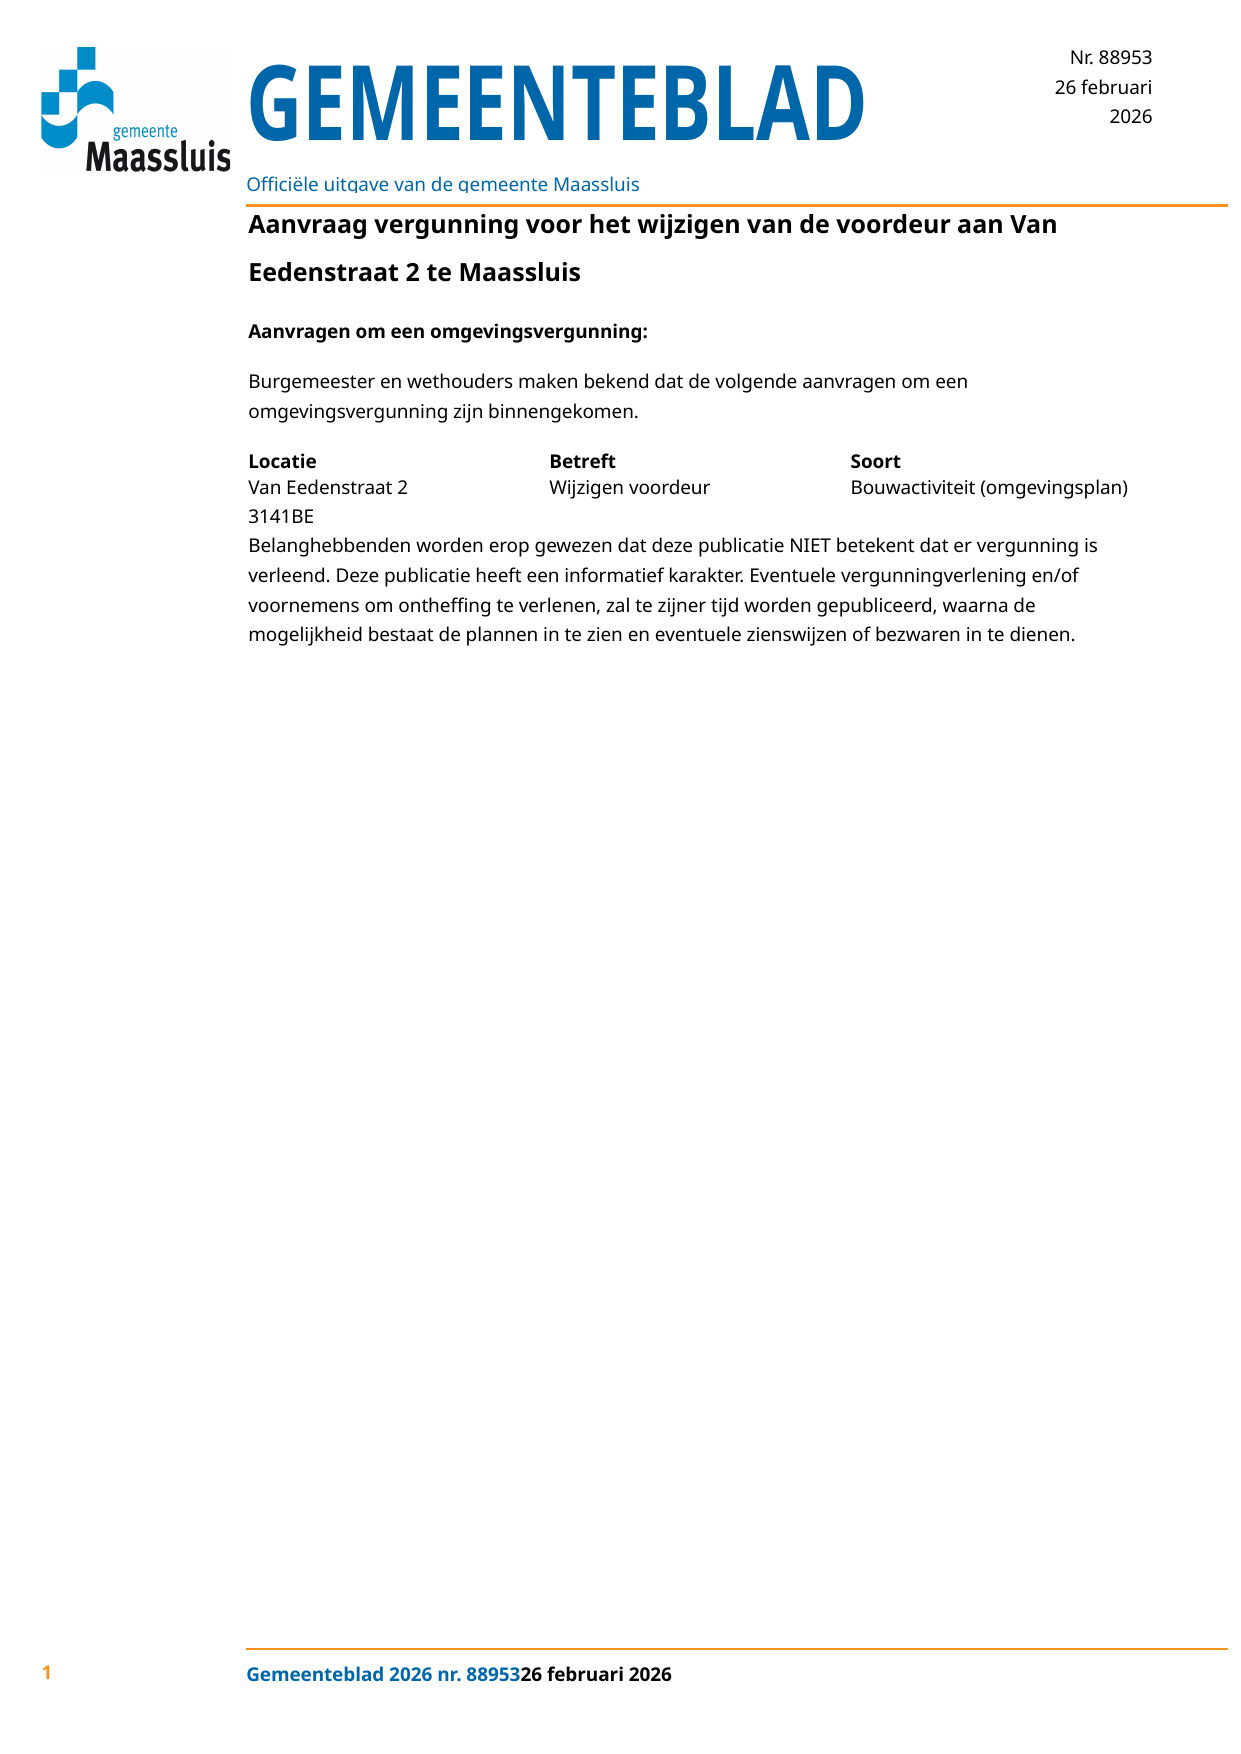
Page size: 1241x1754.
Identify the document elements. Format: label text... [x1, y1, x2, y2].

table_cell Bouwactiviteit (omgevingsplan) [850, 474, 1152, 529]
table_cell Wijzigen voordeur [549, 474, 850, 529]
text Aanvraag vergunning voor het wijzigen van de voordeur aan Van Eedenstraat 2 te Maassluis [248, 207, 1152, 288]
table_cell Van Eedenstraat 2 3141BE [248, 474, 549, 529]
text Belanghebbenden worden erop gewezen dat deze publicatie NIET betekent dat er vergunning is verleend. Deze publicatie heeft een informatief karakter. Eventuele vergunningverlening en/of voornemens om ontheffing te verlenen, zal te zijner tijd worden gepubliceerd, waarna de mogelijkheid bestaat de plannen in te zien en eventuele zienswijzen of bezwaren in te dienen. [248, 533, 1152, 647]
table_header Betreft [549, 449, 850, 474]
table_header Soort [850, 449, 1152, 474]
text Burgemeester en wethouders maken bekend dat de volgende aanvragen om een omgevingsvergunning zijn binnengekomen. [248, 368, 1152, 424]
picture [41, 47, 77, 92]
text Aanvragen om een omgevingsvergunning: [248, 318, 1152, 344]
picture [41, 47, 231, 172]
table_header Locatie [248, 449, 549, 474]
